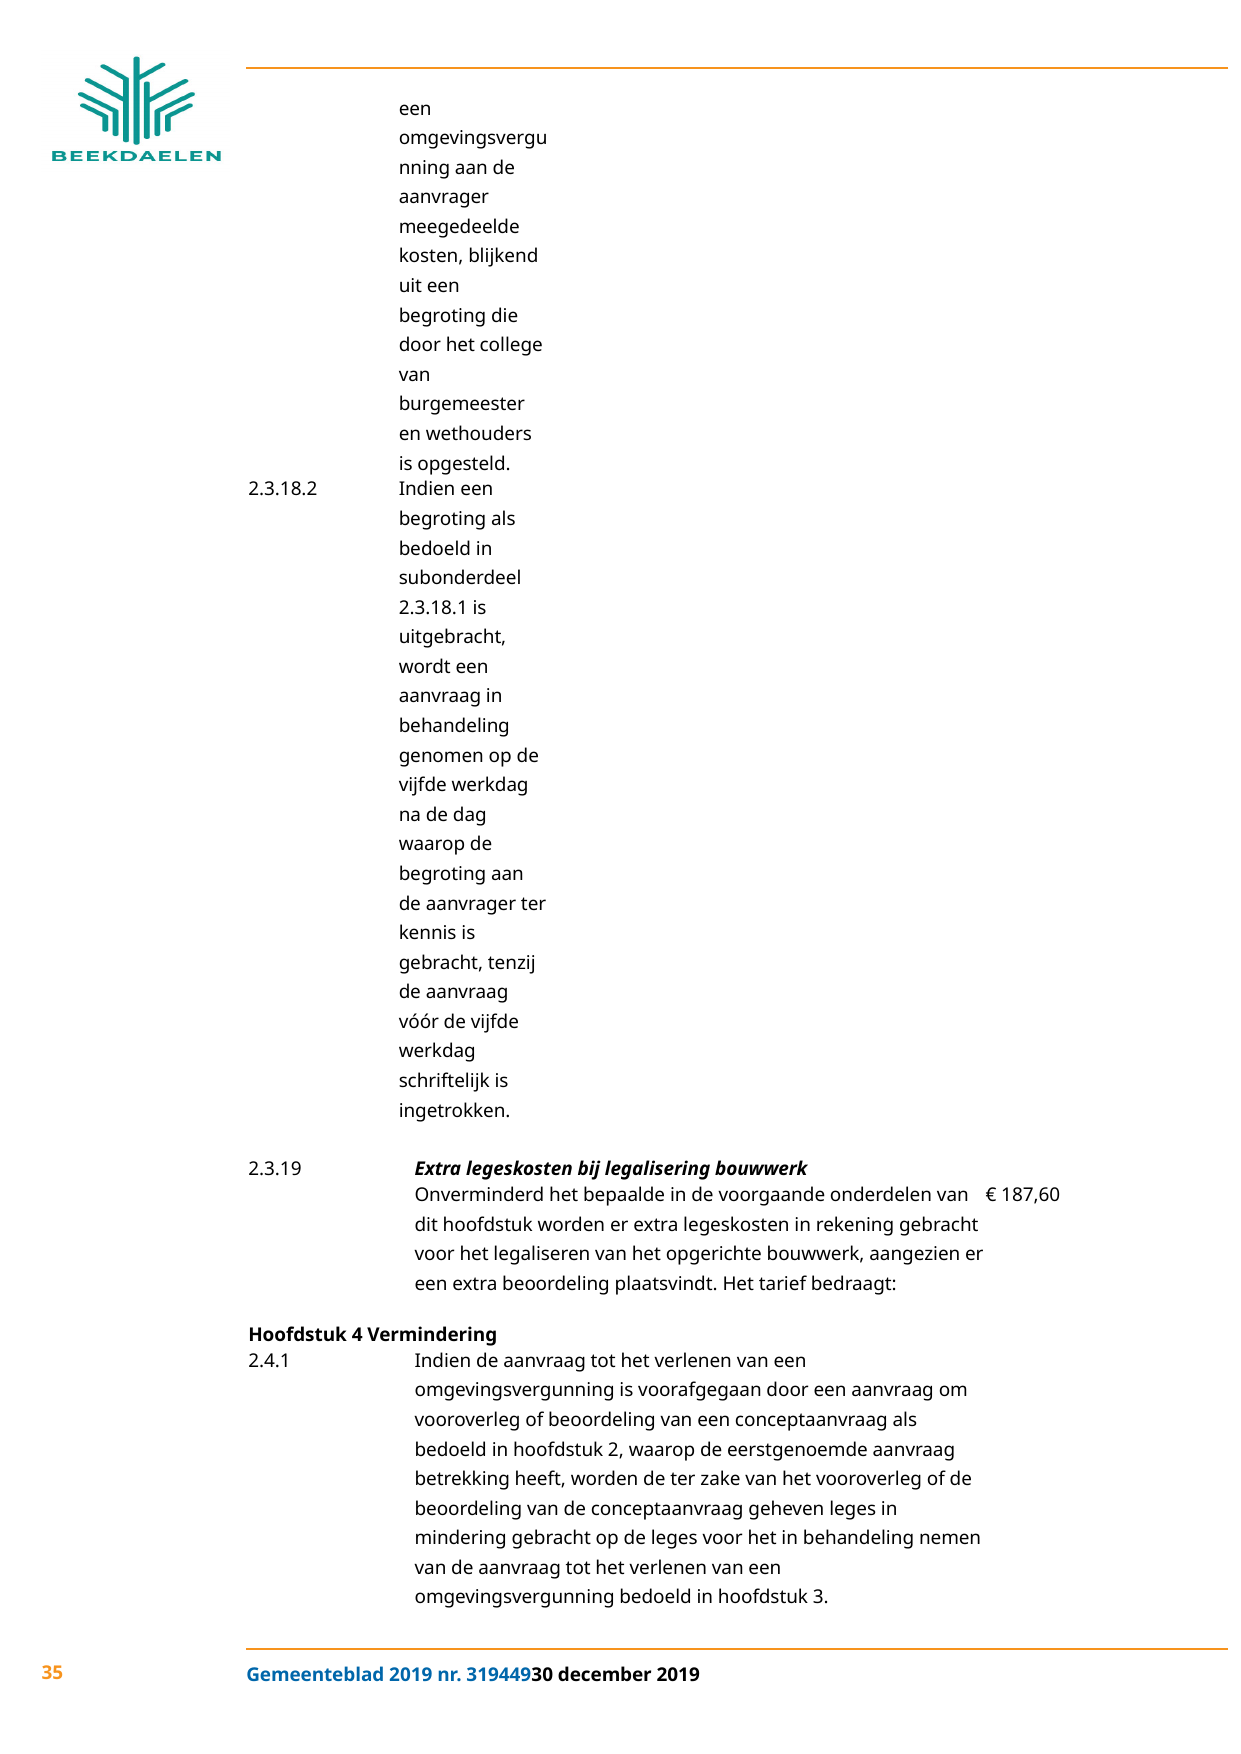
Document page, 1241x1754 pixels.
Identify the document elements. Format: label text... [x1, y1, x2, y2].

table_header 2.3.19 [248, 1155, 414, 1181]
table_cell [248, 95, 398, 476]
table_cell [549, 476, 700, 1122]
table_cell een omgevingsvergunning aan de aanvrager meegedeelde kosten, blijkend uit een begroting die door het college van burgemeester en wethouders is opgesteld. [399, 95, 549, 476]
table_header [985, 1155, 1152, 1181]
table_cell 2.3.18.2 [248, 476, 398, 1122]
table_cell [985, 1321, 1152, 1347]
table_cell [248, 1296, 414, 1321]
table_cell [414, 1296, 985, 1321]
table_cell Hoofdstuk 4 Vermindering [248, 1321, 985, 1347]
table_cell Onverminderd het bepaalde in de voorgaande onderdelen van dit hoofdstuk worden er extra legeskosten in rekening gebracht voor het legaliseren van het opgerichte bouwwerk, aangezien er een extra beoordeling plaatsvindt. Het tarief bedraagt: [414, 1181, 985, 1296]
table_cell Indien een begroting als bedoeld in subonderdeel 2.3.18.1 is uitgebracht, wordt een aanvraag in behandeling genomen op de vijfde werkdag na de dag waarop de begroting aan de aanvrager ter kennis is gebracht, tenzij de aanvraag vóór de vijfde werkdag schriftelijk is ingetrokken. [399, 476, 549, 1122]
table_cell [985, 1296, 1152, 1321]
table_cell [549, 95, 700, 476]
table_cell [985, 1347, 1152, 1609]
picture [41, 47, 231, 172]
table_cell € 187,60 [985, 1181, 1152, 1296]
table_cell Indien de aanvraag tot het verlenen van een omgevingsvergunning is voorafgegaan door een aanvraag om vooroverleg of beoordeling van een conceptaanvraag als bedoeld in hoofdstuk 2, waarop de eerstgenoemde aanvraag betrekking heeft, worden de ter zake van het vooroverleg of de beoordeling van de conceptaanvraag geheven leges in mindering gebracht op de leges voor het in behandeling nemen van de aanvraag tot het verlenen van een omgevingsvergunning bedoeld in hoofdstuk 3. [414, 1347, 985, 1609]
table_header Extra legeskosten bij legalisering bouwwerk [414, 1155, 985, 1181]
table_cell 2.4.1 [248, 1347, 414, 1609]
table_cell [248, 1181, 414, 1296]
